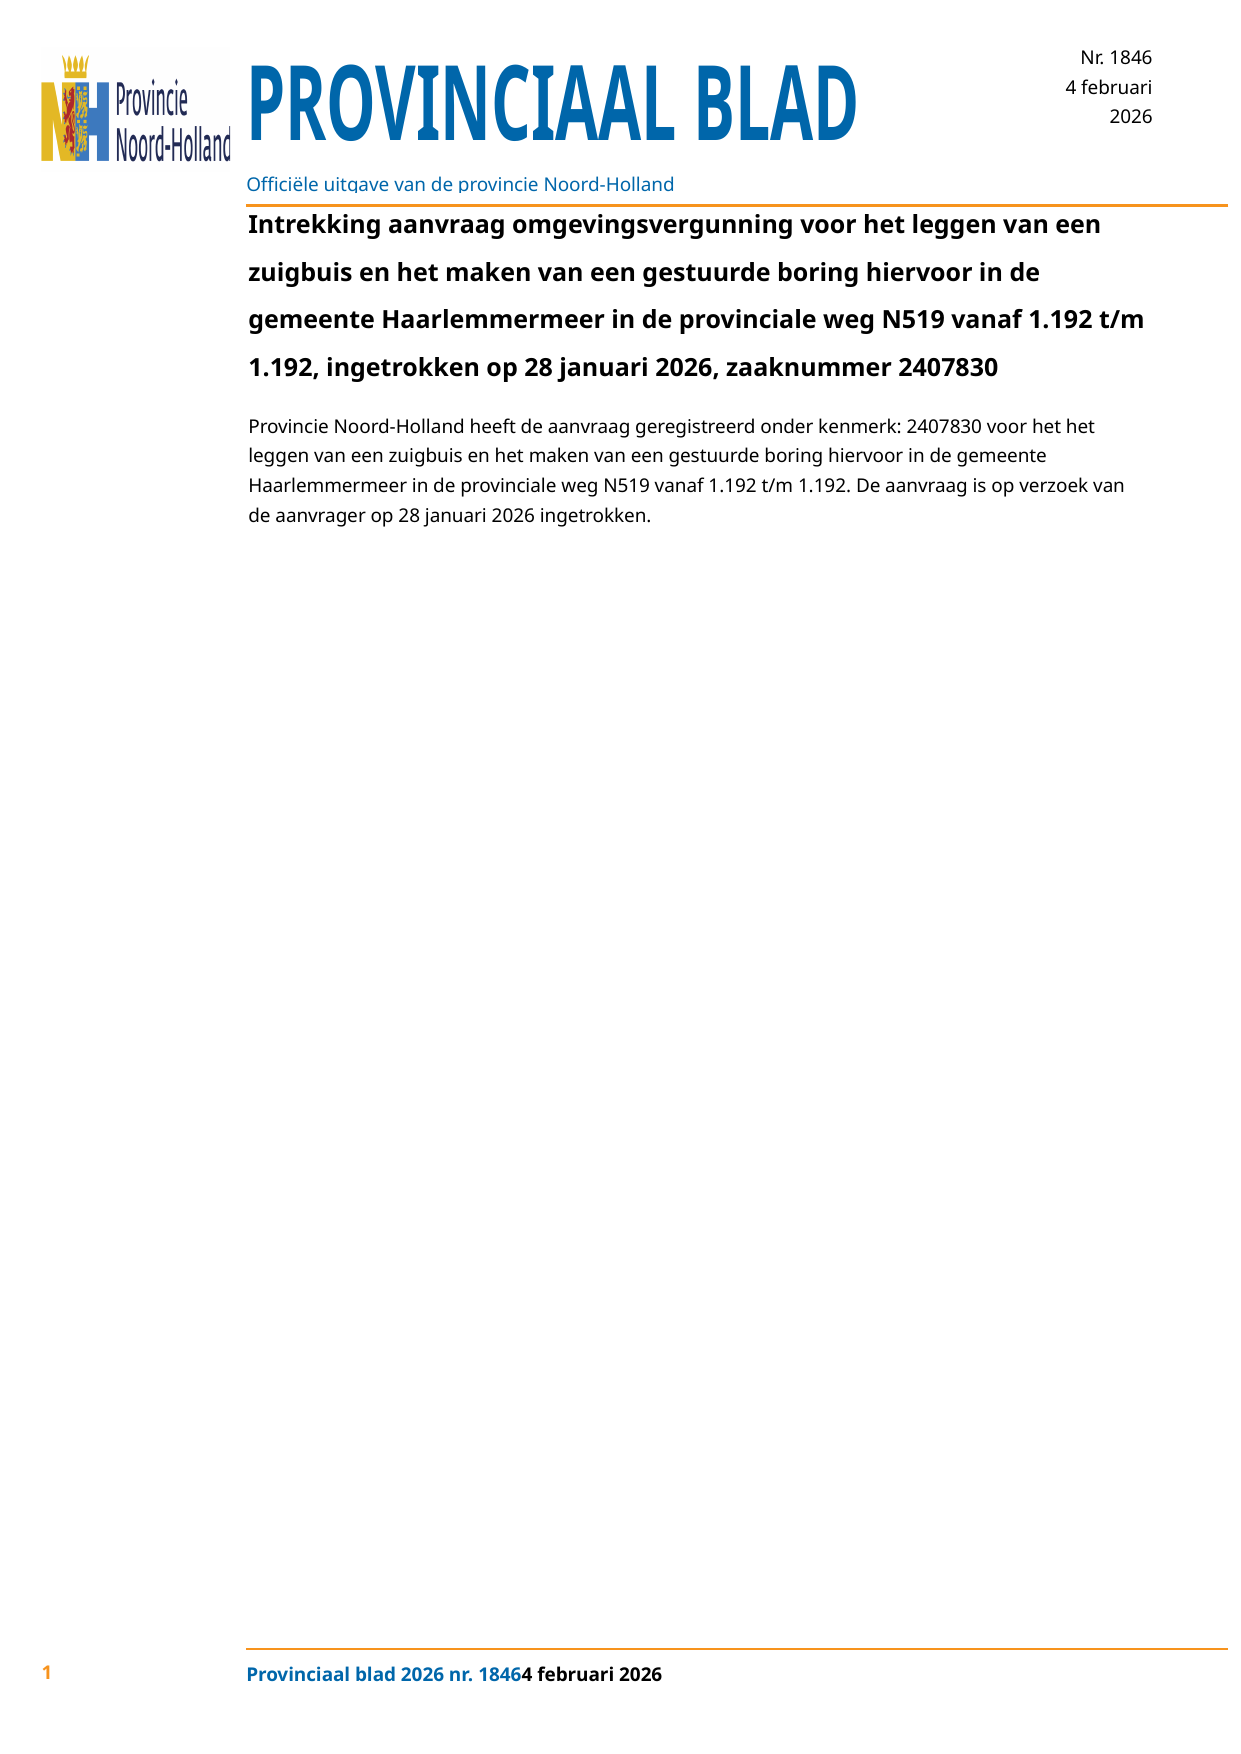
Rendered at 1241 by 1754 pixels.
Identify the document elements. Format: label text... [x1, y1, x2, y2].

picture [41, 47, 231, 172]
text Intrekking aanvraag omgevingsvergunning voor het leggen van een zuigbuis en het maken van een gestuurde boring hiervoor in de gemeente Haarlemmermeer in de provinciale weg N519 vanaf 1.192 t/m 1.192, ingetrokken op 28 januari 2026, zaaknummer 2407830 [248, 207, 1152, 384]
text Provincie Noord-Holland heeft de aanvraag geregistreerd onder kenmerk: 2407830 voor het het leggen van een zuigbuis en het maken van een gestuurde boring hiervoor in de gemeente Haarlemmermeer in de provinciale weg N519 vanaf 1.192 t/m 1.192. De aanvraag is op verzoek van de aanvrager op 28 januari 2026 ingetrokken. [248, 413, 1152, 528]
